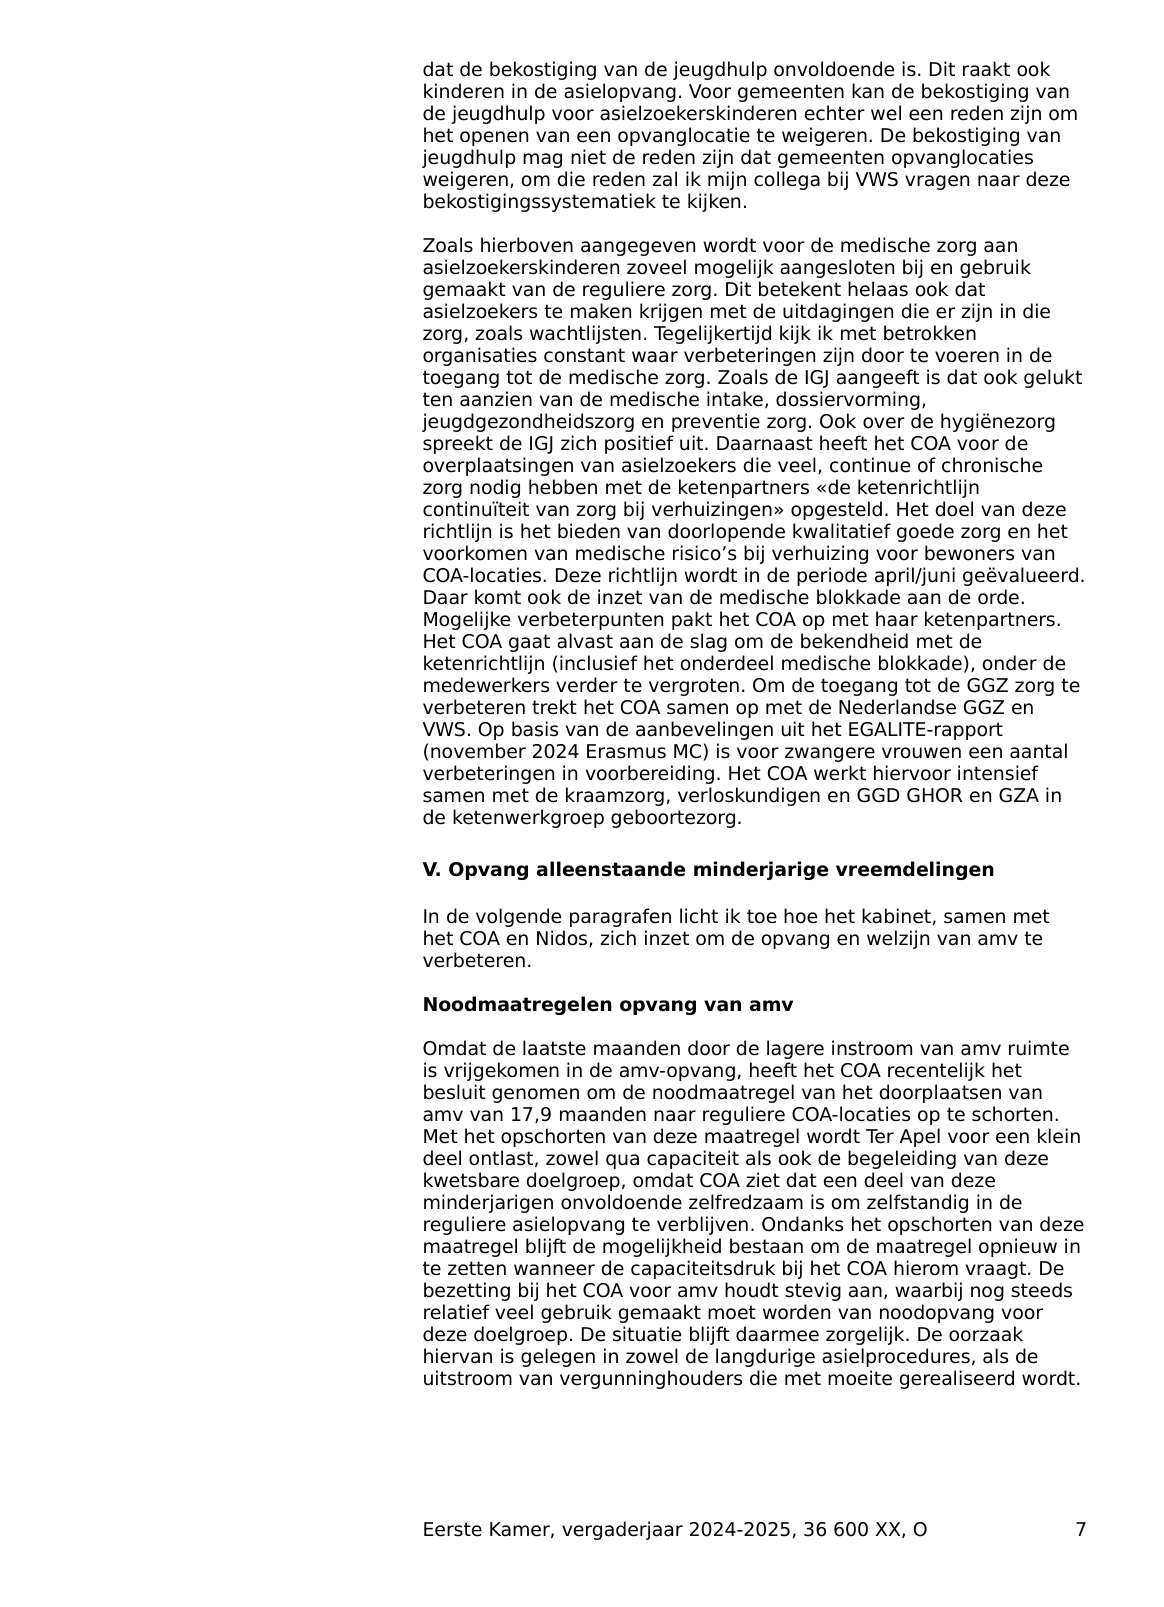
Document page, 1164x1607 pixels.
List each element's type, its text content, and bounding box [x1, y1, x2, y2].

text Omdat de laatste maanden door de lagere instroom van amv ruimte is vrijgekomen in de amv-opvang, heeft het COA recentelijk het besluit genomen om de noodmaatregel van het doorplaatsen van amv van 17,9 maanden naar reguliere COA-locaties op te schorten. Met het opschorten van deze maatregel wordt Ter Apel voor een klein deel ontlast, zowel qua capaciteit als ook de begeleiding van deze kwetsbare doelgroep, omdat COA ziet dat een deel van deze minderjarigen onvoldoende zelfredzaam is om zelfstandig in de reguliere asielopvang te verblijven. Ondanks het opschorten van deze maatregel blijft de mogelijkheid bestaan om de maatregel opnieuw in te zetten wanneer de capaciteitsdruk bij het COA hierom vraagt. De bezetting bij het COA voor amv houdt stevig aan, waarbij nog steeds relatief veel gebruik gemaakt moet worden van noodopvang voor deze doelgroep. De situatie blijft daarmee zorgelijk. De oorzaak hiervan is gelegen in zowel de langdurige asielprocedures, als de uitstroom van vergunninghouders die met moeite gerealiseerd wordt. [422, 1038, 1087, 1389]
text dat de bekostiging van de jeugdhulp onvoldoende is. Dit raakt ook kinderen in de asielopvang. Voor gemeenten kan de bekostiging van de jeugdhulp voor asielzoekerskinderen echter wel een reden zijn om het openen van een opvanglocatie te weigeren. De bekostiging van jeugdhulp mag niet de reden zijn dat gemeenten opvanglocaties weigeren, om die reden zal ik mijn collega bij VWS vragen naar deze bekostigingssystematiek te kijken. [422, 59, 1087, 213]
text In de volgende paragrafen licht ik toe hoe het kabinet, samen met het COA en Nidos, zich inzet om de opvang en welzijn van amv te verbeteren. [422, 906, 1087, 971]
subtitle Noodmaatregelen opvang van amv [422, 994, 1087, 1016]
text Zoals hierboven aangegeven wordt voor de medische zorg aan asielzoekerskinderen zoveel mogelijk aangesloten bij en gebruik gemaakt van de reguliere zorg. Dit betekent helaas ook dat asielzoekers te maken krijgen met de uitdagingen die er zijn in die zorg, zoals wachtlijsten. Tegelijkertijd kijk ik met betrokken organisaties constant waar verbeteringen zijn door te voeren in de toegang tot de medische zorg. Zoals de IGJ aangeeft is dat ook gelukt ten aanzien van de medische intake, dossiervorming, jeugdgezondheidszorg en preventie zorg. Ook over de hygiënezorg spreekt de IGJ zich positief uit. Daarnaast heeft het COA voor de overplaatsingen van asielzoekers die veel, continue of chronische zorg nodig hebben met de ketenpartners «de ketenrichtlijn continuïteit van zorg bij verhuizingen» opgesteld. Het doel van deze richtlijn is het bieden van doorlopende kwalitatief goede zorg en het voorkomen van medische risico’s bij verhuizing voor bewoners van COA-locaties. Deze richtlijn wordt in de periode april/juni geëvalueerd. Daar komt ook de inzet van de medische blokkade aan de orde. Mogelijke verbeterpunten pakt het COA op met haar ketenpartners. Het COA gaat alvast aan de slag om de bekendheid met de ketenrichtlijn (inclusief het onderdeel medische blokkade), onder de medewerkers verder te vergroten. Om de toegang tot de GGZ zorg te verbeteren trekt het COA samen op met de Nederlandse GGZ en VWS. Op basis van de aanbevelingen uit het EGALITE-rapport (november 2024 Erasmus MC) is voor zwangere vrouwen een aantal verbeteringen in voorbereiding. Het COA werkt hiervoor intensief samen met de kraamzorg, verloskundigen en GGD GHOR en GZA in de ketenwerkgroep geboortezorg. [422, 235, 1087, 828]
subtitle V. Opvang alleenstaande minderjarige vreemdelingen [422, 858, 1087, 881]
